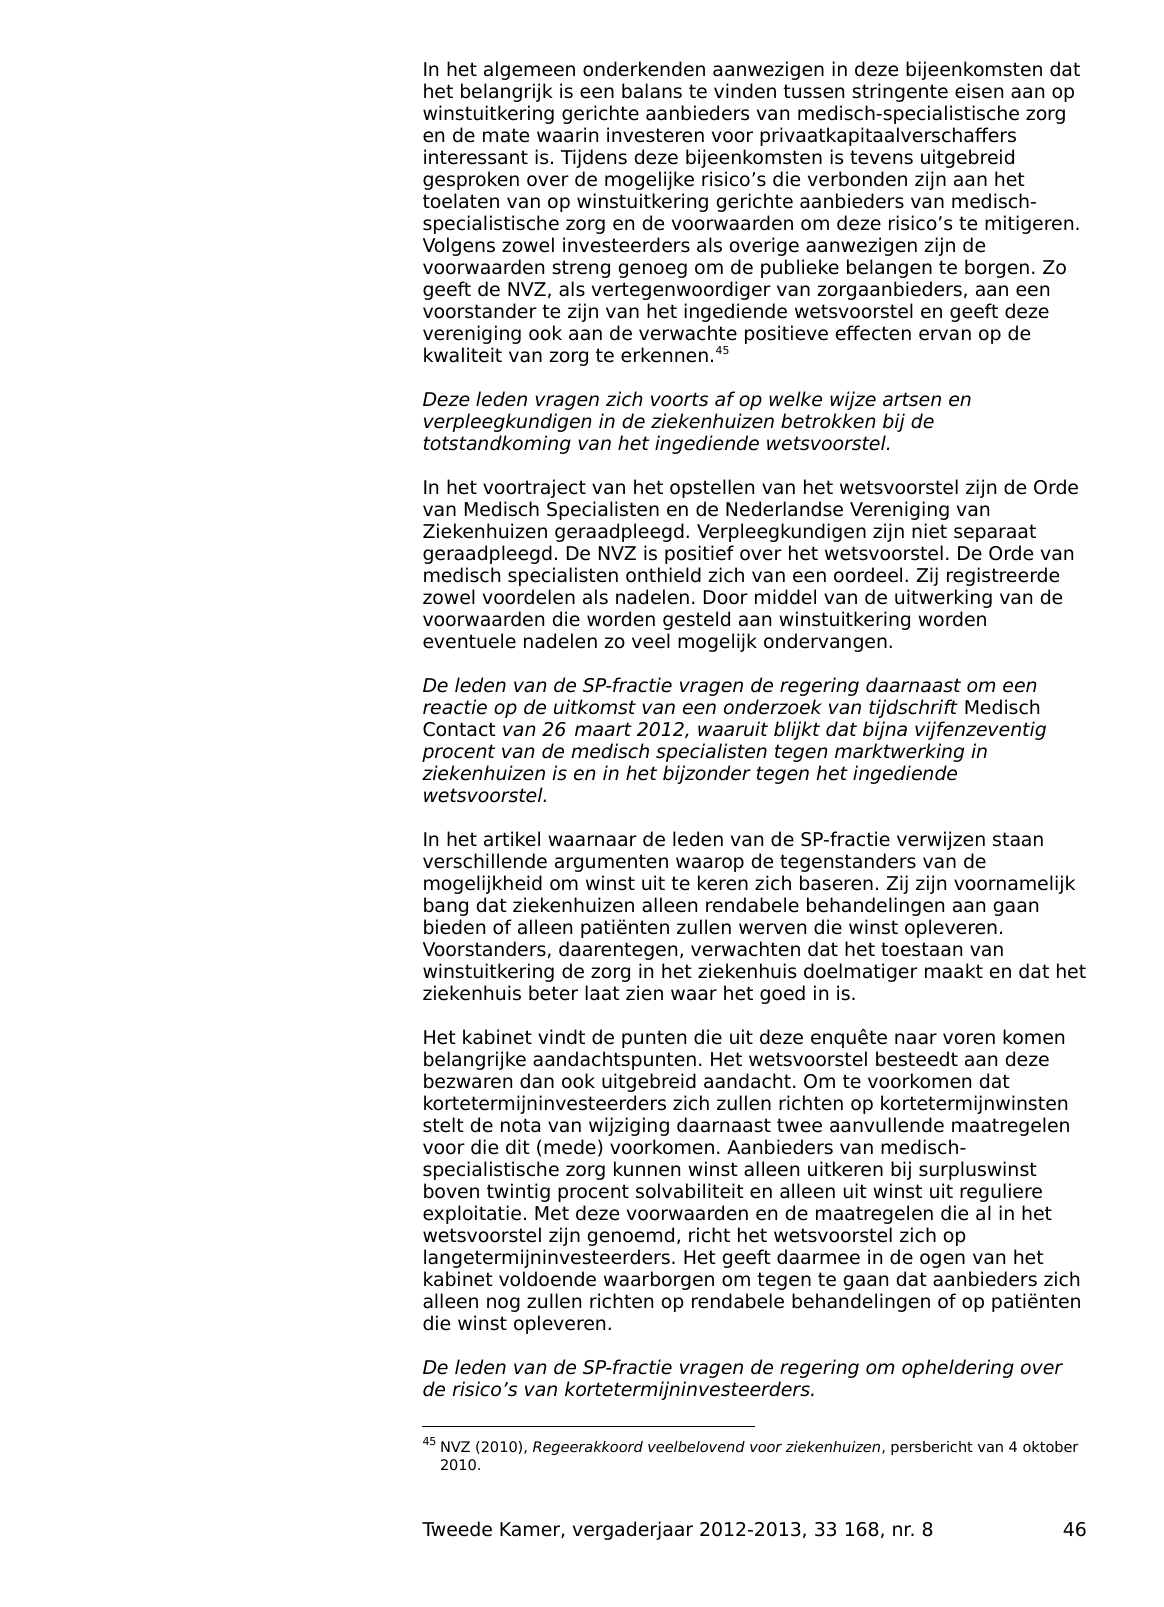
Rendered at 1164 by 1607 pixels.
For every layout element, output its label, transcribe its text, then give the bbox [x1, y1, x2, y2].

text Deze leden vragen zich voorts af op welke wijze artsen en verpleegkundigen in de ziekenhuizen betrokken bij de totstandkoming van het ingediende wetsvoorstel. [422, 389, 1087, 455]
text In het artikel waarnaar de leden van de SP-fractie verwijzen staan verschillende argumenten waarop de tegenstanders van de mogelijkheid om winst uit te keren zich baseren. Zij zijn voornamelijk bang dat ziekenhuizen alleen rendabele behandelingen aan gaan bieden of alleen patiënten zullen werven die winst opleveren. Voorstanders, daarentegen, verwachten dat het toestaan van winstuitkering de zorg in het ziekenhuis doelmatiger maakt en dat het ziekenhuis beter laat zien waar het goed in is. [422, 829, 1087, 1005]
text NVZ (2010), Regeerakkoord veelbelovend voor ziekenhuizen, persbericht van 4 oktober 2010. [422, 1435, 1087, 1474]
text De leden van de SP-fractie vragen de regering daarnaast om een reactie op de uitkomst van een onderzoek van tijdschrift Medisch Contact van 26 maart 2012, waaruit blijkt dat bijna vijfenzeventig procent van de medisch specialisten tegen marktwerking in ziekenhuizen is en in het bijzonder tegen het ingediende wetsvoorstel. [422, 675, 1087, 807]
text De leden van de SP-fractie vragen de regering om opheldering over de risico’s van kortetermijninvesteerders. [422, 1357, 1087, 1401]
text Het kabinet vindt de punten die uit deze enquête naar voren komen belangrijke aandachtspunten. Het wetsvoorstel besteedt aan deze bezwaren dan ook uitgebreid aandacht. Om te voorkomen dat kortetermijninvesteerders zich zullen richten op kortetermijnwinsten stelt de nota van wijziging daarnaast twee aanvullende maatregelen voor die dit (mede) voorkomen. Aanbieders van medisch-specialistische zorg kunnen winst alleen uitkeren bij surpluswinst boven twintig procent solvabiliteit en alleen uit winst uit reguliere exploitatie. Met deze voorwaarden en de maatregelen die al in het wetsvoorstel zijn genoemd, richt het wetsvoorstel zich op langetermijninvesteerders. Het geeft daarmee in de ogen van het kabinet voldoende waarborgen om tegen te gaan dat aanbieders zich alleen nog zullen richten op rendabele behandelingen of op patiënten die winst opleveren. [422, 1027, 1087, 1335]
text In het voortraject van het opstellen van het wetsvoorstel zijn de Orde van Medisch Specialisten en de Nederlandse Vereniging van Ziekenhuizen geraadpleegd. Verpleegkundigen zijn niet separaat geraadpleegd. De NVZ is positief over het wetsvoorstel. De Orde van medisch specialisten onthield zich van een oordeel. Zij registreerde zowel voordelen als nadelen. Door middel van de uitwerking van de voorwaarden die worden gesteld aan winstuitkering worden eventuele nadelen zo veel mogelijk ondervangen. [422, 477, 1087, 653]
text In het algemeen onderkenden aanwezigen in deze bijeenkomsten dat het belangrijk is een balans te vinden tussen stringente eisen aan op winstuitkering gerichte aanbieders van medisch-specialistische zorg en de mate waarin investeren voor privaatkapitaalverschaffers interessant is. Tijdens deze bijeenkomsten is tevens uitgebreid gesproken over de mogelijke risico’s die verbonden zijn aan het toelaten van op winstuitkering gerichte aanbieders van medisch-specialistische zorg en de voorwaarden om deze risico’s te mitigeren. Volgens zowel investeerders als overige aanwezigen zijn de voorwaarden streng genoeg om de publieke belangen te borgen. Zo geeft de NVZ, als vertegenwoordiger van zorgaanbieders, aan een voorstander te zijn van het ingediende wetsvoorstel en geeft deze vereniging ook aan de verwachte positieve effecten ervan op de kwaliteit van zorg te erkennen. [422, 59, 1087, 367]
